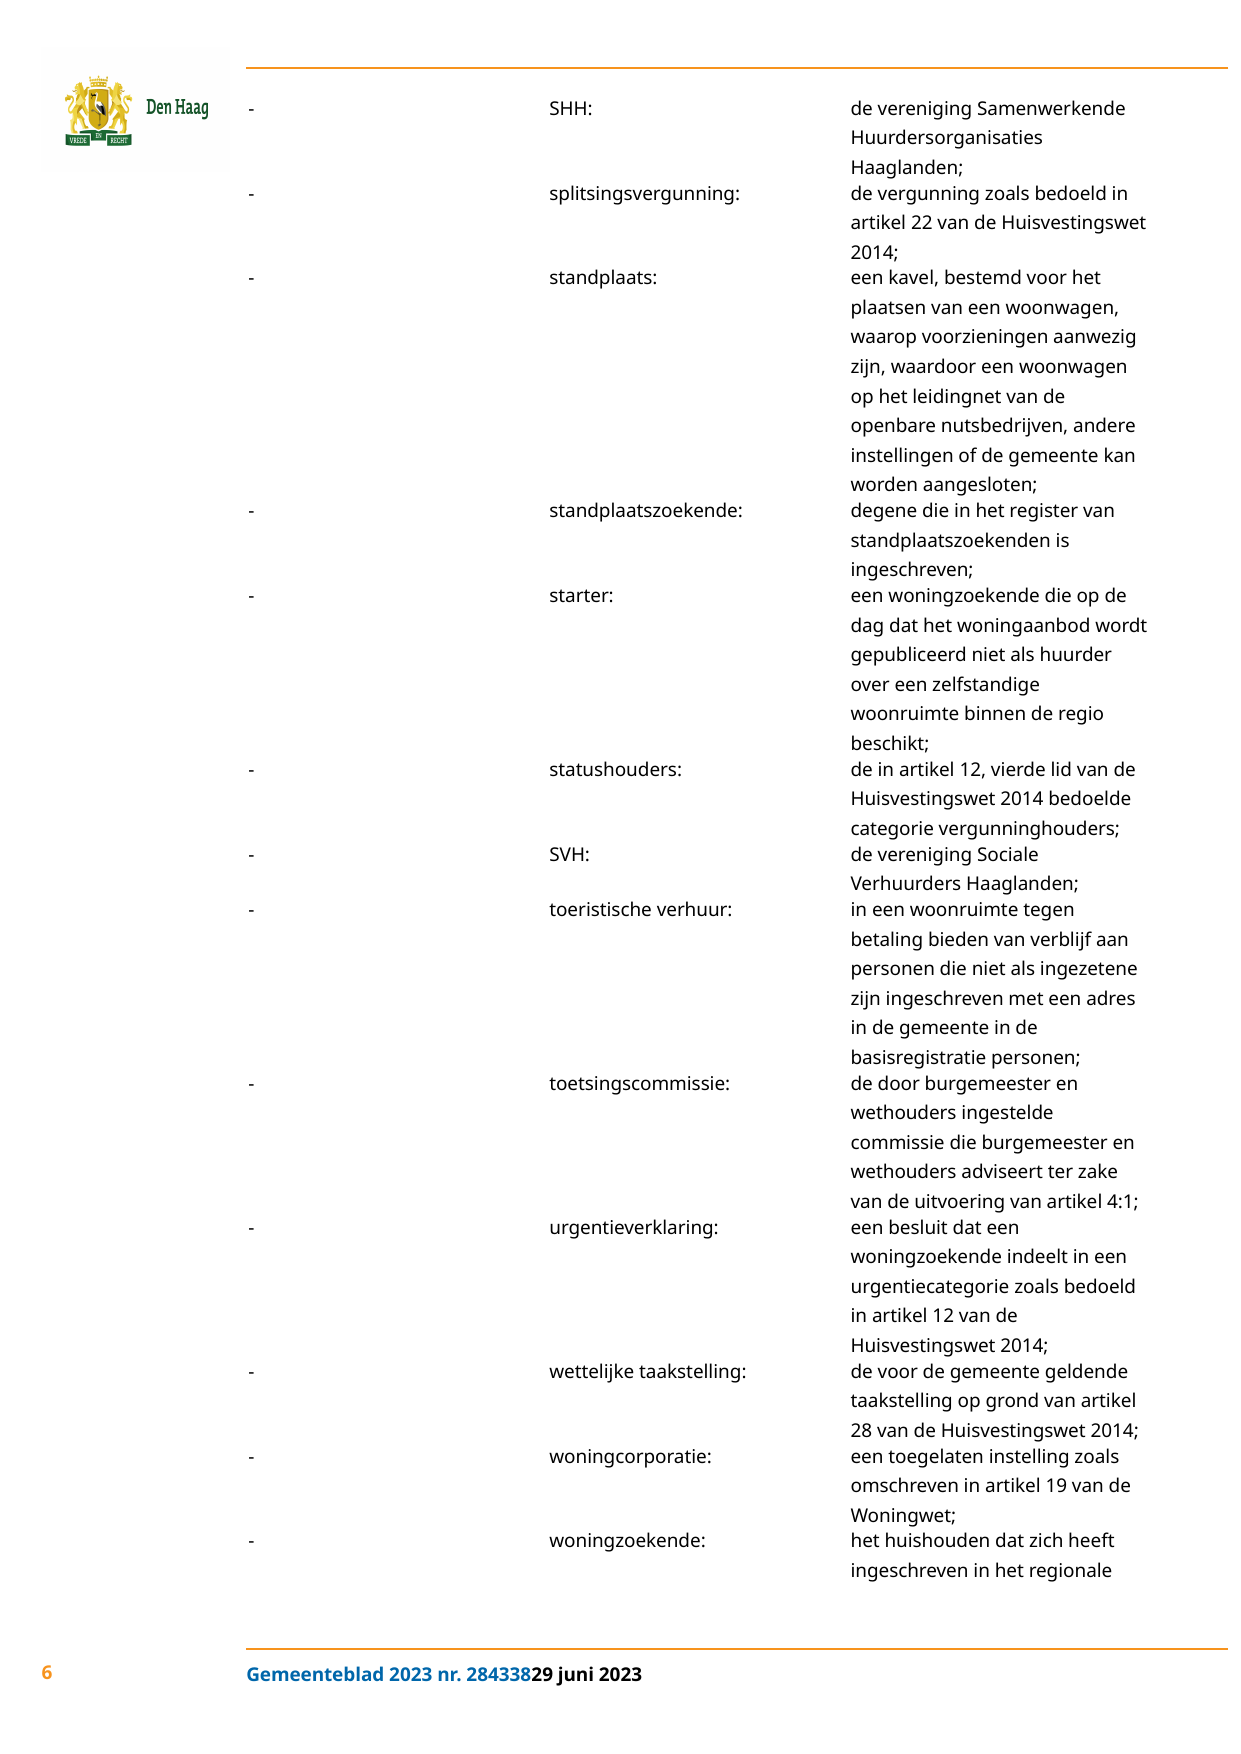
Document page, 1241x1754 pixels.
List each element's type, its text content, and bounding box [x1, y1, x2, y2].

table_cell woningzoekende: [549, 1528, 850, 1583]
table_cell woningcorporatie: [549, 1443, 850, 1528]
table_cell de voor de gemeente geldende taakstelling op grond van artikel 28 van de Huisvestingswet 2014; [850, 1358, 1152, 1443]
table_cell SHH: [549, 95, 850, 180]
table_cell de vergunning zoals bedoeld in artikel 22 van de Huisvestingswet 2014; [850, 180, 1152, 264]
table_cell - [248, 1358, 549, 1443]
table_cell - [248, 841, 549, 896]
table_cell - [248, 498, 549, 582]
table_cell - [248, 896, 549, 1070]
table_cell de door burgemeester en wethouders ingestelde commissie die burgemeester en wethouders adviseert ter zake van de uitvoering van artikel 4:1; [850, 1070, 1152, 1214]
table_cell - [248, 756, 549, 841]
table_cell - [248, 582, 549, 756]
table_cell - [248, 180, 549, 264]
table_cell de vereniging Sociale Verhuurders Haaglanden; [850, 841, 1152, 896]
table_cell de vereniging Samenwerkende Huurdersorganisaties Haaglanden; [850, 95, 1152, 180]
table_cell een woningzoekende die op de dag dat het woningaanbod wordt gepubliceerd niet als huurder over een zelfstandige woonruimte binnen de regio beschikt; [850, 582, 1152, 756]
table_cell wettelijke taakstelling: [549, 1358, 850, 1443]
table_cell statushouders: [549, 756, 850, 841]
table_cell toeristische verhuur: [549, 896, 850, 1070]
table_cell toetsingscommissie: [549, 1070, 850, 1214]
table_cell in een woonruimte tegen betaling bieden van verblijf aan personen die niet als ingezetene zijn ingeschreven met een adres in de gemeente in de basisregistratie personen; [850, 896, 1152, 1070]
table_cell een besluit dat een woningzoekende indeelt in een urgentiecategorie zoals bedoeld in artikel 12 van de Huisvestingswet 2014; [850, 1214, 1152, 1358]
table_cell - [248, 1443, 549, 1528]
table_cell een kavel, bestemd voor het plaatsen van een woonwagen, waarop voorzieningen aanwezig zijn, waardoor een woonwagen op het leidingnet van de openbare nutsbedrijven, andere instellingen of de gemeente kan worden aangesloten; [850, 265, 1152, 497]
table_cell splitsingsvergunning: [549, 180, 850, 264]
table_cell - [248, 1214, 549, 1358]
table_cell starter: [549, 582, 850, 756]
table_cell standplaats: [549, 265, 850, 497]
table_cell standplaatszoekende: [549, 498, 850, 582]
table_cell - [248, 265, 549, 497]
picture [41, 47, 231, 172]
table_cell de in artikel 12, vierde lid van de Huisvestingswet 2014 bedoelde categorie vergunninghouders; [850, 756, 1152, 841]
table_cell degene die in het register van standplaatszoekenden is ingeschreven; [850, 498, 1152, 582]
table_cell - [248, 1528, 549, 1583]
table_cell een toegelaten instelling zoals omschreven in artikel 19 van de Woningwet; [850, 1443, 1152, 1528]
table_cell - [248, 1070, 549, 1214]
table_cell SVH: [549, 841, 850, 896]
table_cell urgentieverklaring: [549, 1214, 850, 1358]
table_cell het huishouden dat zich heeft ingeschreven in het regionale [850, 1528, 1152, 1583]
table_cell - [248, 95, 549, 180]
